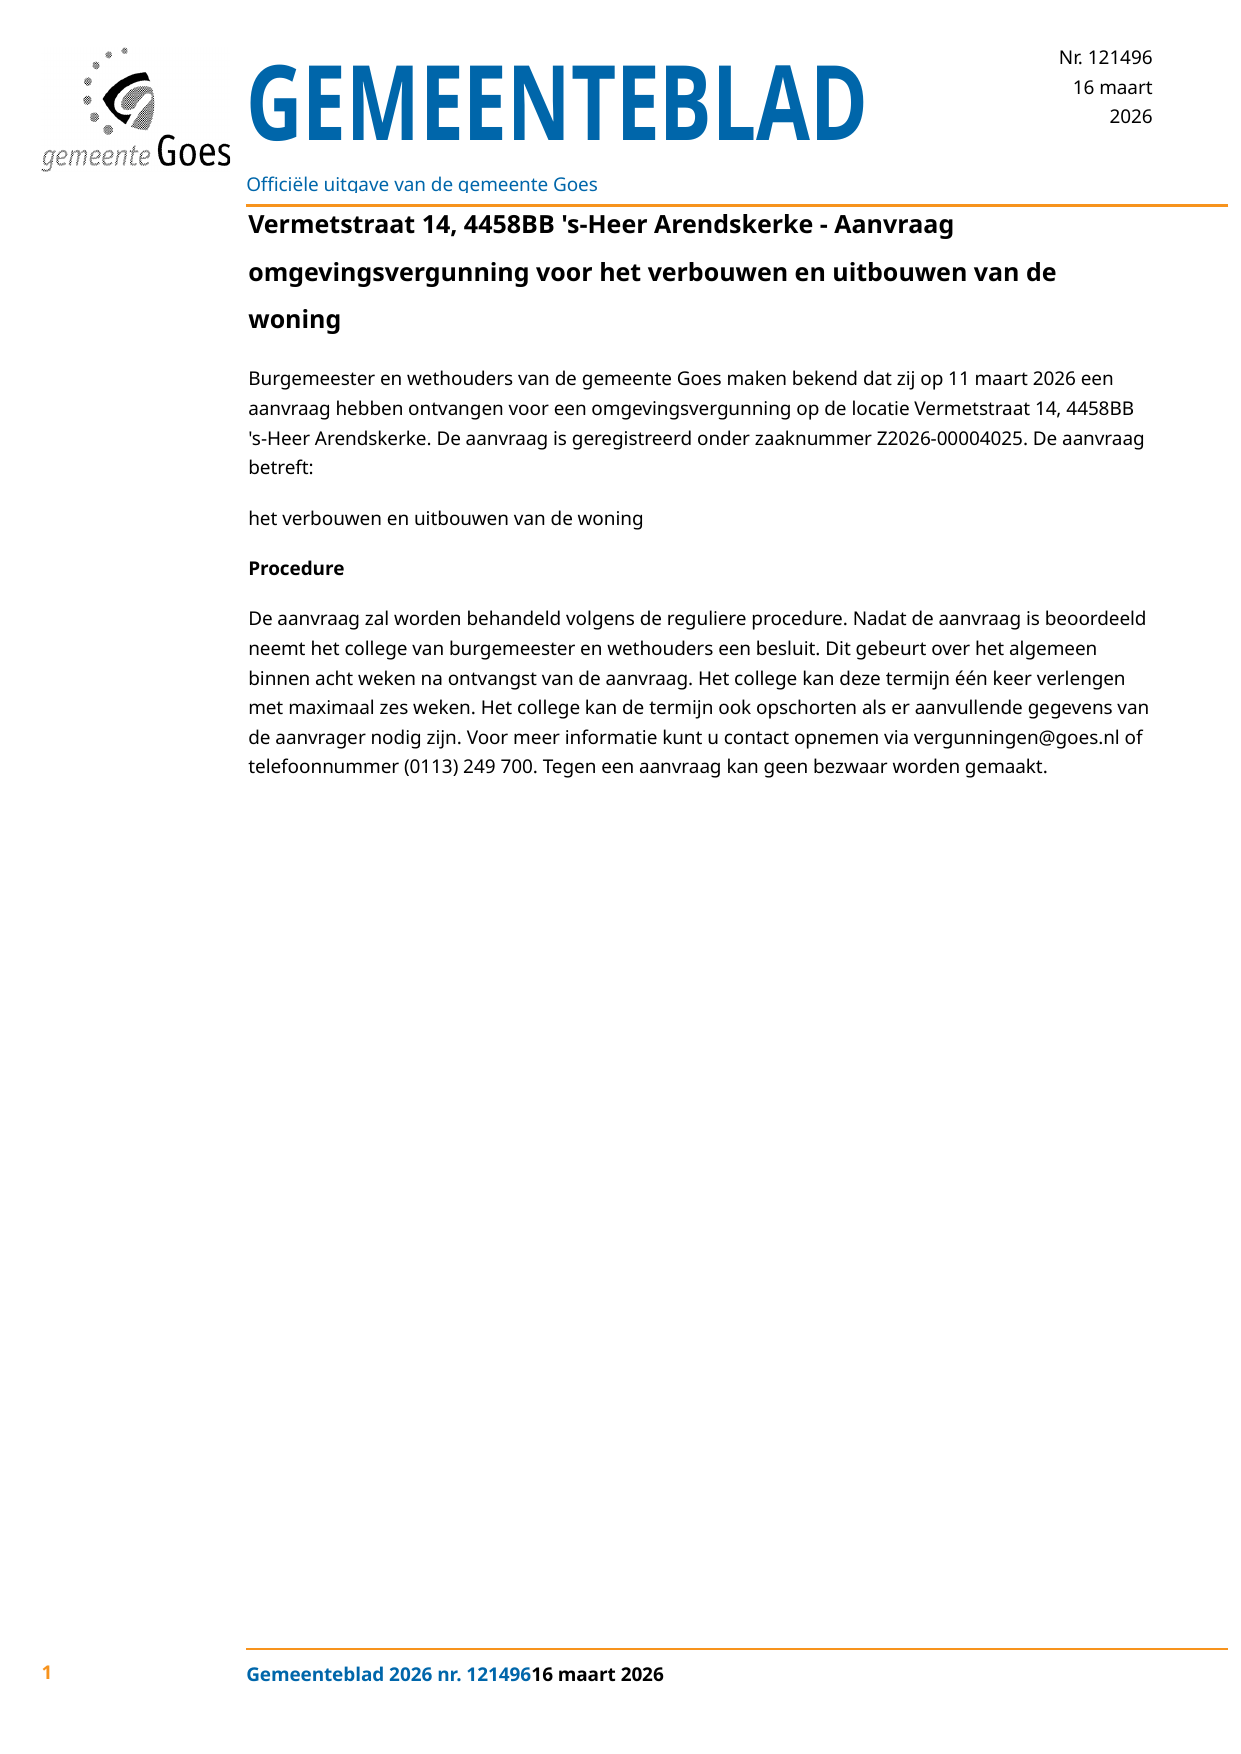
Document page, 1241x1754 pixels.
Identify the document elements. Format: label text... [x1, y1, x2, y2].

text Vermetstraat 14, 4458BB 's-Heer Arendskerke - Aanvraag omgevingsvergunning voor het verbouwen en uitbouwen van de woning [248, 207, 1152, 336]
text Procedure [248, 555, 1152, 581]
text het verbouwen en uitbouwen van de woning [248, 505, 1152, 530]
text Burgemeester en wethouders van de gemeente Goes maken bekend dat zij op 11 maart 2026 een aanvraag hebben ontvangen voor een omgevingsvergunning op de locatie Vermetstraat 14, 4458BB 's-Heer Arendskerke. De aanvraag is geregistreerd onder zaaknummer Z2026-00004025. De aanvraag betreft: [248, 366, 1152, 480]
picture [41, 47, 231, 172]
text De aanvraag zal worden behandeld volgens de reguliere procedure. Nadat de aanvraag is beoordeeld neemt het college van burgemeester en wethouders een besluit. Dit gebeurt over het algemeen binnen acht weken na ontvangst van de aanvraag. Het college kan deze termijn één keer verlengen met maximaal zes weken. Het college kan de termijn ook opschorten als er aanvullende gegevens van de aanvrager nodig zijn. Voor meer informatie kunt u contact opnemen via vergunningen@goes.nl of telefoonnummer (0113) 249 700. Tegen een aanvraag kan geen bezwaar worden gemaakt. [248, 606, 1152, 779]
